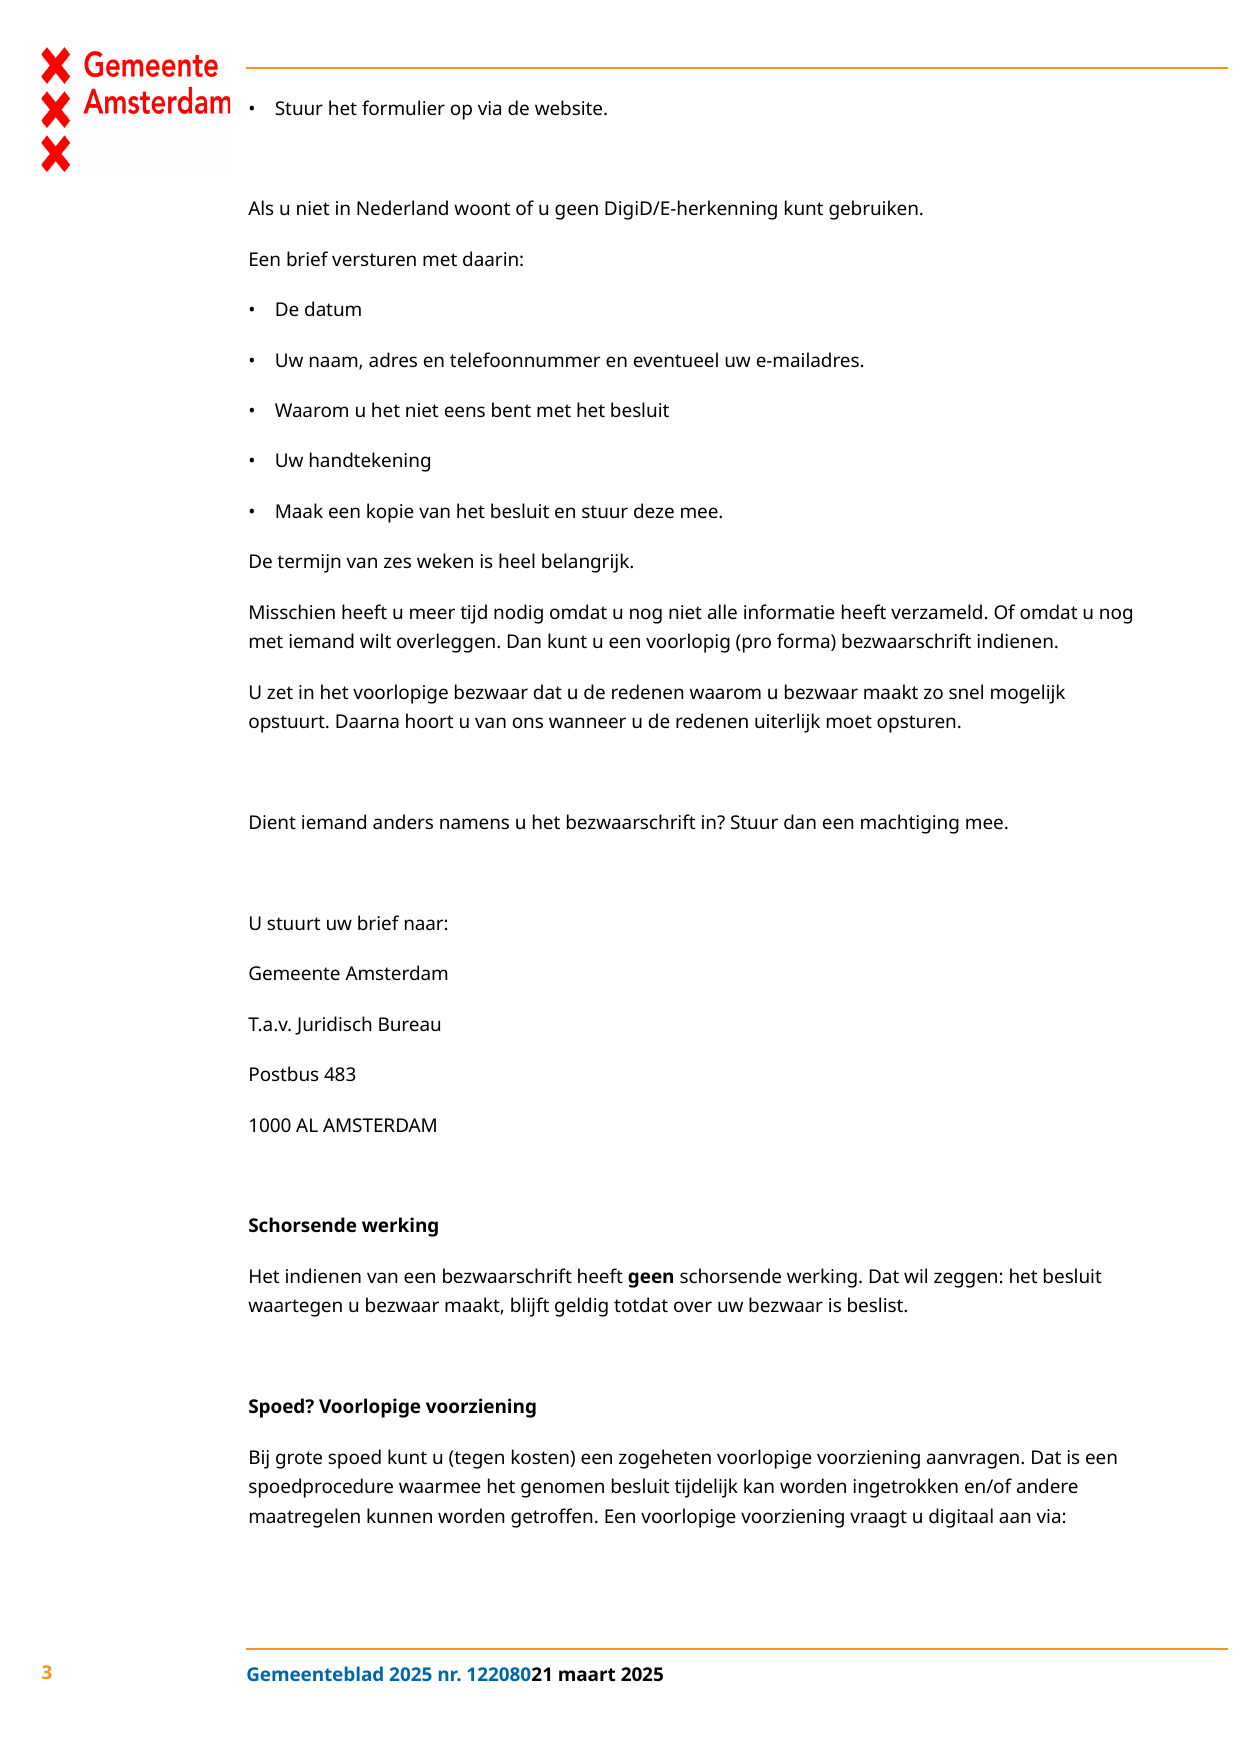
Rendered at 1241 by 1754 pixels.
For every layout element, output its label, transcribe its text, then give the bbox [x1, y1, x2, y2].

picture [41, 47, 231, 172]
text Schorsende werking [248, 1213, 1152, 1238]
text U stuurt uw brief naar: [248, 910, 1152, 936]
text T.a.v. Juridisch Bureau [248, 1011, 1152, 1037]
text Dient iemand anders namens u het bezwaarschrift in? Stuur dan een machtiging mee. [248, 809, 1152, 835]
text De termijn van zes weken is heel belangrijk. [248, 548, 1152, 574]
text Een brief versturen met daarin: [248, 246, 1152, 272]
text • Waarom u het niet eens bent met het besluit [248, 397, 1152, 423]
text • Maak een kopie van het besluit en stuur deze mee. [248, 498, 1152, 524]
text • Uw naam, adres en telefoonnummer en eventueel uw e-mailadres. [248, 347, 1152, 373]
text Bij grote spoed kunt u (tegen kosten) een zogeheten voorlopige voorziening aanvragen. Dat is een spoedprocedure waarmee het genomen besluit tijdelijk kan worden ingetrokken en/of andere maatregelen kunnen worden getroffen. Een voorlopige voorziening vraagt u digitaal aan via: [248, 1444, 1152, 1529]
text Misschien heeft u meer tijd nodig omdat u nog niet alle informatie heeft verzameld. Of omdat u nog met iemand wilt overleggen. Dan kunt u een voorlopig (pro forma) bezwaarschrift indienen. [248, 599, 1152, 654]
text 1000 AL AMSTERDAM [248, 1112, 1152, 1138]
text Als u niet in Nederland woont of u geen DigiD/E-herkenning kunt gebruiken. [248, 196, 1152, 221]
text Spoed? Voorlopige voorziening [248, 1393, 1152, 1419]
text • Uw handtekening [248, 448, 1152, 473]
text Gemeente Amsterdam [248, 961, 1152, 986]
text Het indienen van een bezwaarschrift heeft geen schorsende werking. Dat wil zeggen: het besluit waartegen u bezwaar maakt, blijft geldig totdat over uw bezwaar is beslist. [248, 1263, 1152, 1318]
text • Stuur het formulier op via de website. [248, 95, 1152, 121]
text • De datum [248, 296, 1152, 322]
text U zet in het voorlopige bezwaar dat u de redenen waarom u bezwaar maakt zo snel mogelijk opstuurt. Daarna hoort u van ons wanneer u de redenen uiterlijk moet opsturen. [248, 679, 1152, 734]
text Postbus 483 [248, 1061, 1152, 1087]
